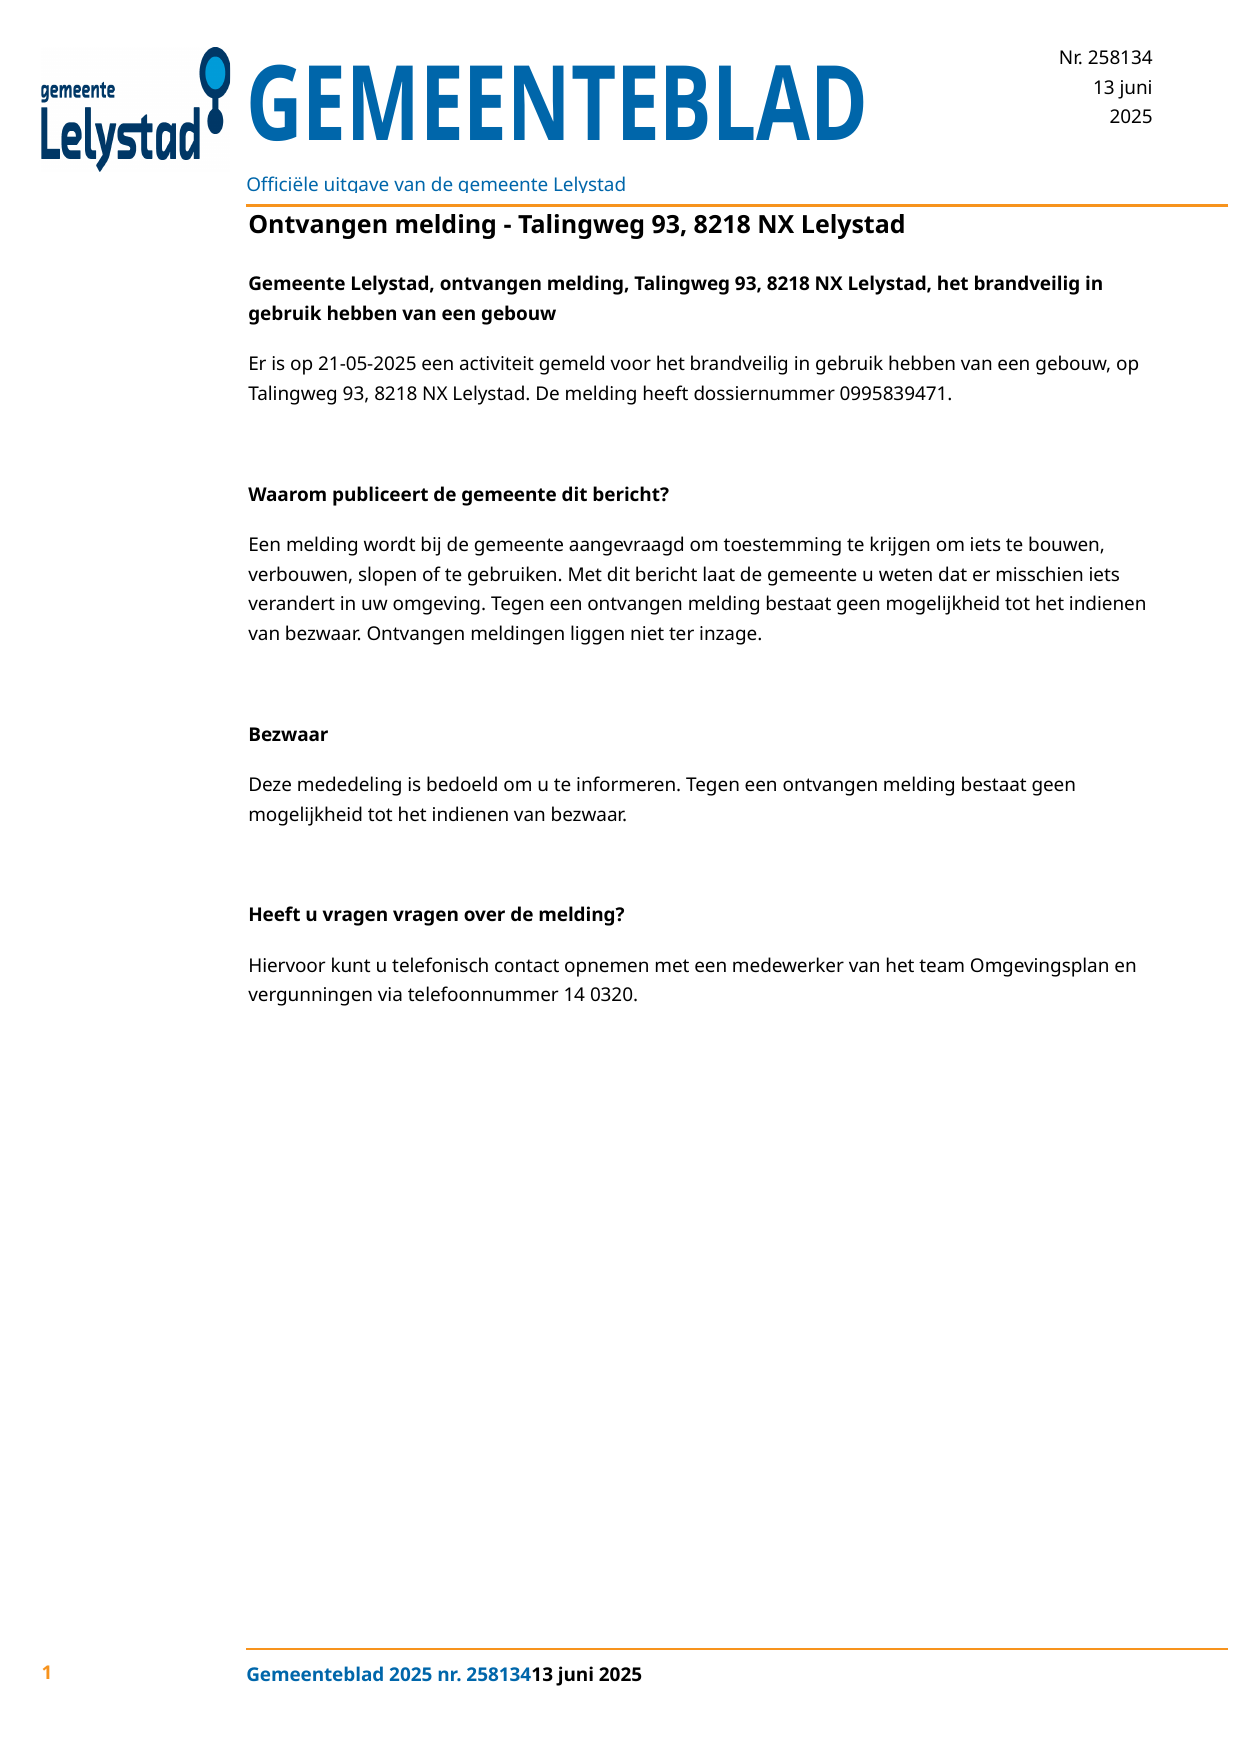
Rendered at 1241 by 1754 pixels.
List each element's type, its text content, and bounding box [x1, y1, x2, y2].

text Er is op 21-05-2025 een activiteit gemeld voor het brandveilig in gebruik hebben van een gebouw, op Talingweg 93, 8218 NX Lelystad. De melding heeft dossiernummer 0995839471. [248, 350, 1152, 406]
text Hiervoor kunt u telefonisch contact opnemen met een medewerker van het team Omgevingsplan en vergunningen via telefoonnummer 14 0320. [248, 952, 1152, 1007]
text Deze mededeling is bedoeld om u te informeren. Tegen een ontvangen melding bestaat geen mogelijkheid tot het indienen van bezwaar. [248, 771, 1152, 826]
picture [41, 47, 231, 172]
text Een melding wordt bij de gemeente aangevraagd om toestemming te krijgen om iets te bouwen, verbouwen, slopen of te gebruiken. Met dit bericht laat de gemeente u weten dat er misschien iets verandert in uw omgeving. Tegen een ontvangen melding bestaat geen mogelijkheid tot het indienen van bezwaar. Ontvangen meldingen liggen niet ter inzage. [248, 531, 1152, 646]
text Heeft u vragen vragen over de melding? [248, 902, 1152, 927]
text Ontvangen melding - Talingweg 93, 8218 NX Lelystad [248, 207, 1152, 241]
text Bezwaar [248, 721, 1152, 746]
text Waarom publiceert de gemeente dit bericht? [248, 481, 1152, 506]
text Gemeente Lelystad, ontvangen melding, Talingweg 93, 8218 NX Lelystad, het brandveilig in gebruik hebben van een gebouw [248, 270, 1152, 326]
